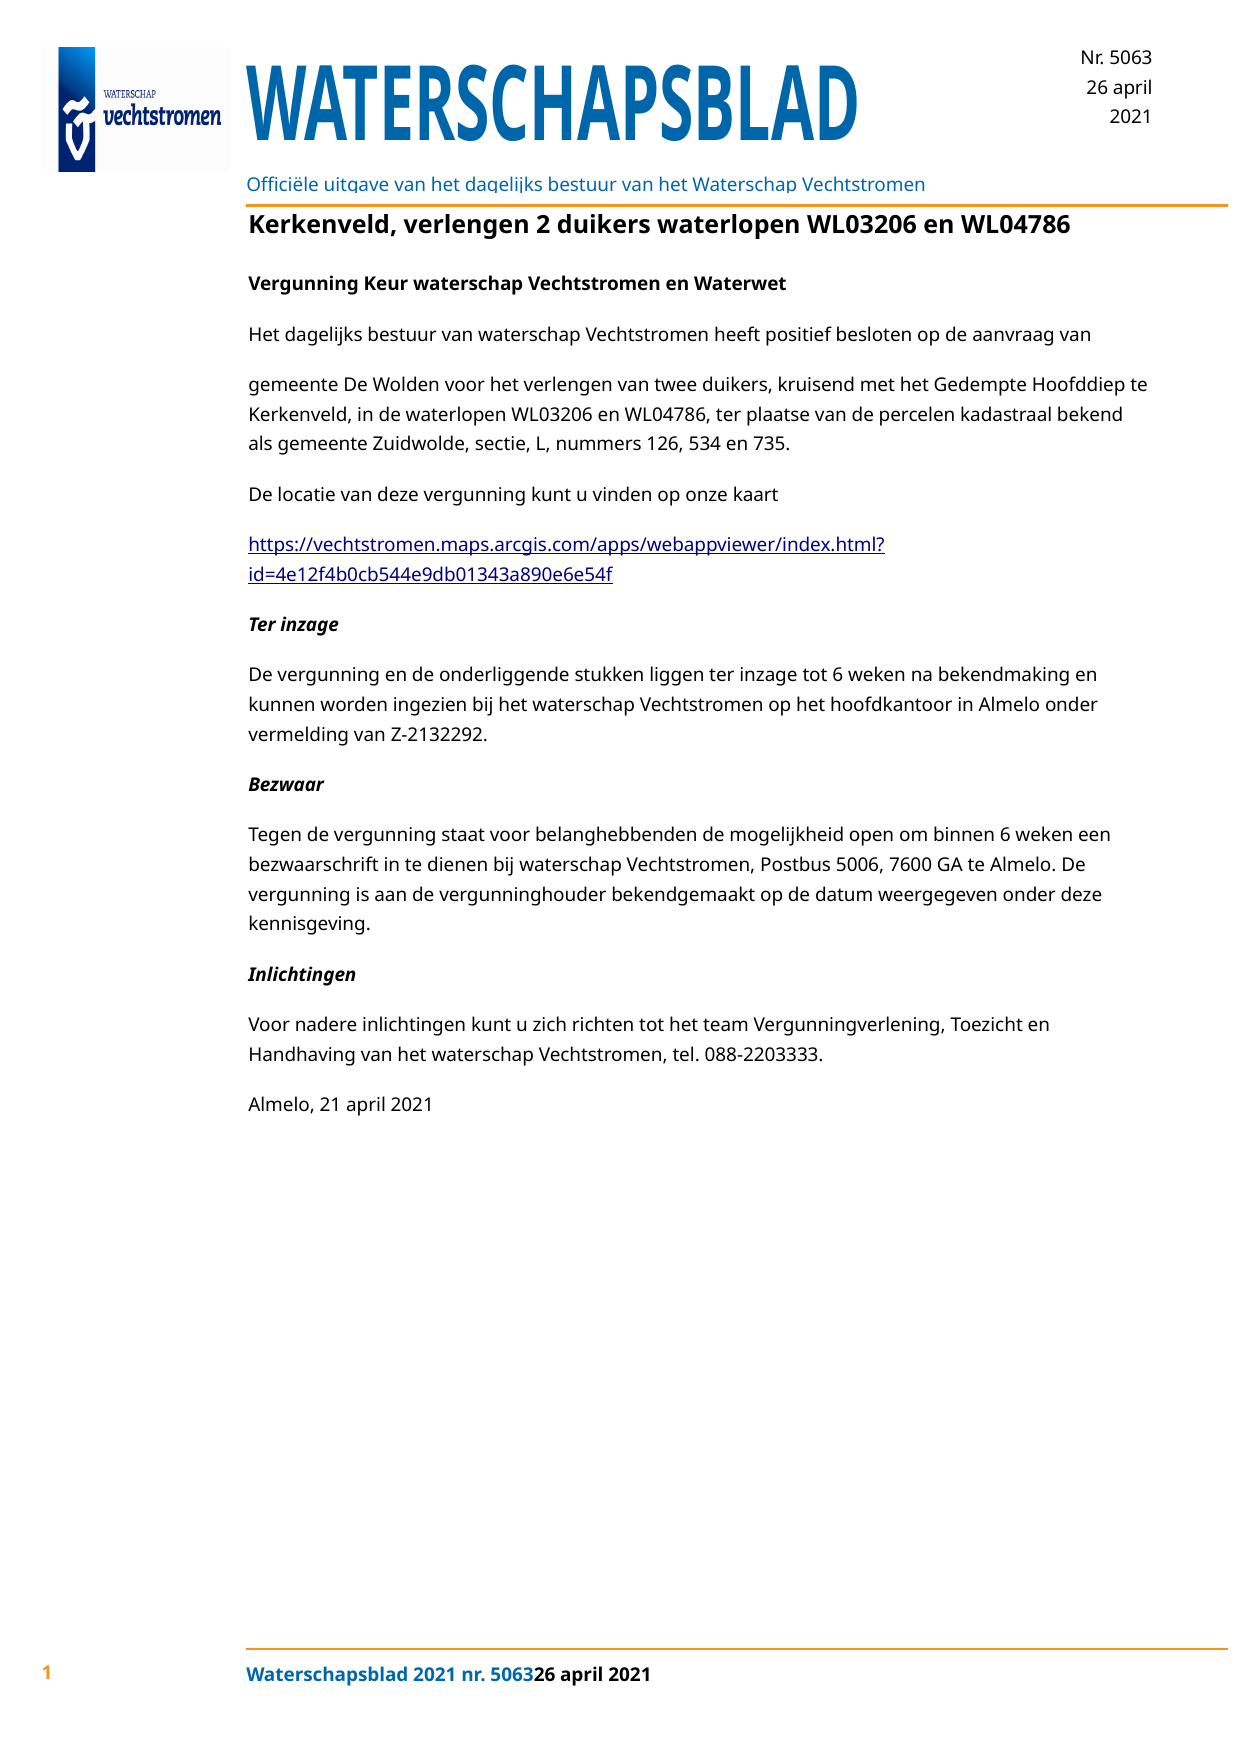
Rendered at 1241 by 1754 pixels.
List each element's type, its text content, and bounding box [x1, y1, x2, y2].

text De vergunning en de onderliggende stukken liggen ter inzage tot 6 weken na bekendmaking en kunnen worden ingezien bij het waterschap Vechtstromen op het hoofdkantoor in Almelo onder vermelding van Z-2132292. [248, 662, 1152, 746]
text De locatie van deze vergunning kunt u vinden op onze kaart [248, 481, 1152, 506]
text Ter inzage [248, 611, 1152, 637]
text Tegen de vergunning staat voor belanghebbenden de mogelijkheid open om binnen 6 weken een bezwaarschrift in te dienen bij waterschap Vechtstromen, Postbus 5006, 7600 GA te Almelo. De vergunning is aan de vergunninghouder bekendgemaakt op de datum weergegeven onder deze kennisgeving. [248, 822, 1152, 936]
picture [41, 47, 231, 172]
text Vergunning Keur waterschap Vechtstromen en Waterwet [248, 270, 1152, 296]
text Almelo, 21 april 2021 [248, 1091, 1152, 1117]
text Het dagelijks bestuur van waterschap Vechtstromen heeft positief besloten op de aanvraag van [248, 321, 1152, 346]
text https://vechtstromen.maps.arcgis.com/apps/webappviewer/index.html?id=4e12f4b0cb544e9db01343a890e6e54f [248, 531, 1152, 586]
text Bezwaar [248, 771, 1152, 797]
text Kerkenveld, verlengen 2 duikers waterlopen WL03206 en WL04786 [248, 207, 1152, 241]
text Inlichtingen [248, 961, 1152, 986]
text Voor nadere inlichtingen kunt u zich richten tot het team Vergunningverlening, Toezicht en Handhaving van het waterschap Vechtstromen, tel. 088-2203333. [248, 1011, 1152, 1066]
text gemeente De Wolden voor het verlengen van twee duikers, kruisend met het Gedempte Hoofddiep te Kerkenveld, in de waterlopen WL03206 en WL04786, ter plaatse van de percelen kadastraal bekend als gemeente Zuidwolde, sectie, L, nummers 126, 534 en 735. [248, 371, 1152, 456]
